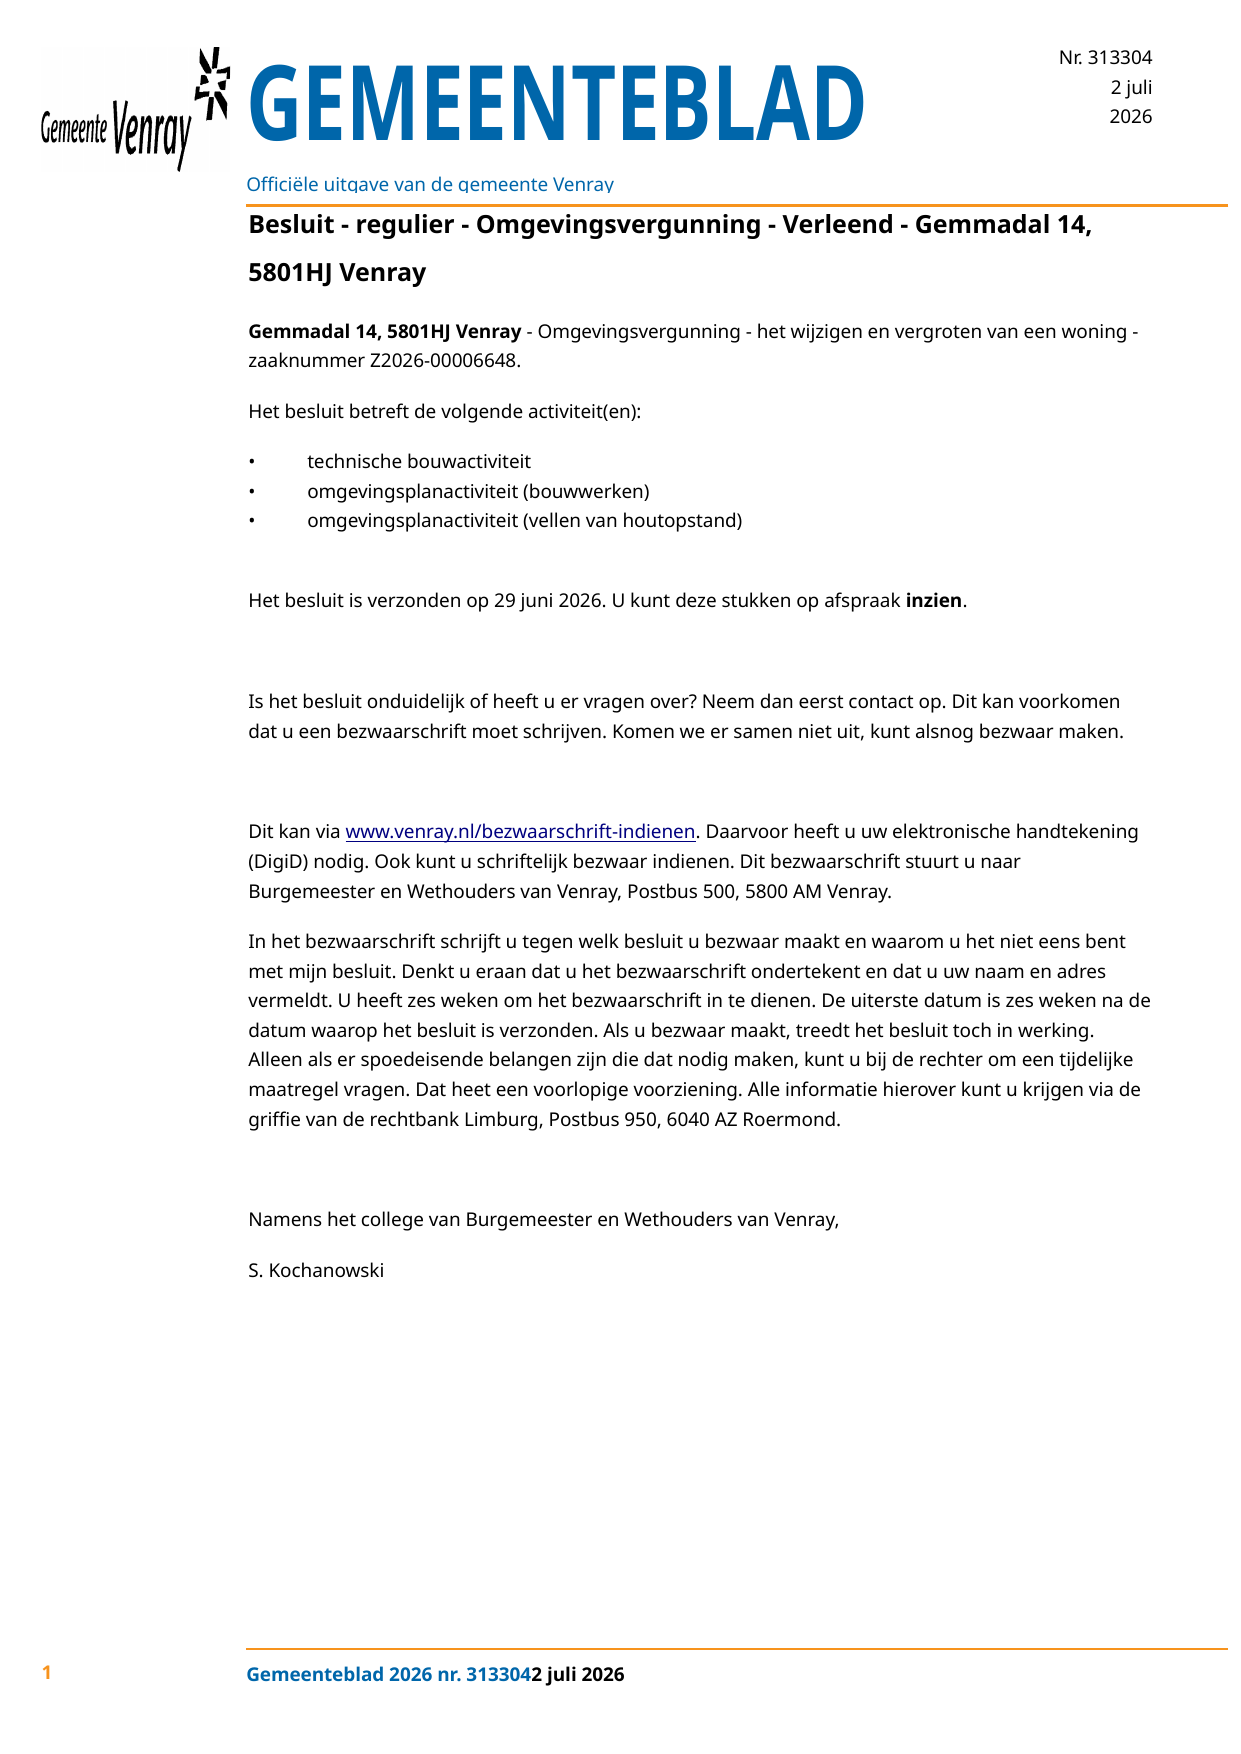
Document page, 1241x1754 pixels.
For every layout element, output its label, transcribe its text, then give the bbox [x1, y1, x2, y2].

list omgevingsplanactiviteit (vellen van houtopstand) [248, 507, 1152, 533]
list technische bouwactiviteit [248, 448, 1152, 474]
list omgevingsplanactiviteit (bouwwerken) [248, 478, 1152, 504]
text Besluit - regulier - Omgevingsvergunning - Verleend - Gemmadal 14, 5801HJ Venray [248, 207, 1152, 288]
picture [41, 47, 231, 172]
text Dit kan via www.venray.nl/bezwaarschrift-indienen. Daarvoor heeft u uw elektronische handtekening (DigiD) nodig. Ook kunt u schriftelijk bezwaar indienen. Dit bezwaarschrift stuurt u naar Burgemeester en Wethouders van Venray, Postbus 500, 5800 AM Venray. [248, 819, 1152, 904]
text In het bezwaarschrift schrijft u tegen welk besluit u bezwaar maakt en waarom u het niet eens bent met mijn besluit. Denkt u eraan dat u het bezwaarschrift ondertekent en dat u uw naam en adres vermeldt. U heeft zes weken om het bezwaarschrift in te dienen. De uiterste datum is zes weken na de datum waarop het besluit is verzonden. Als u bezwaar maakt, treedt het besluit toch in werking. Alleen als er spoedeisende belangen zijn die dat nodig maken, kunt u bij de rechter om een tijdelijke maatregel vragen. Dat heet een voorlopige voorziening. Alle informatie hierover kunt u krijgen via de griffie van de rechtbank Limburg, Postbus 950, 6040 AZ Roermond. [248, 928, 1152, 1132]
text Namens het college van Burgemeester en Wethouders van Venray, [248, 1207, 1152, 1232]
text Is het besluit onduidelijk of heeft u er vragen over? Neem dan eerst contact op. Dit kan voorkomen dat u een bezwaarschrift moet schrijven. Komen we er samen niet uit, kunt alsnog bezwaar maken. [248, 688, 1152, 744]
text Het besluit is verzonden op 29 juni 2026. U kunt deze stukken op afspraak inzien. [248, 587, 1152, 613]
text S. Kochanowski [248, 1257, 1152, 1283]
text Het besluit betreft de volgende activiteit(en): [248, 398, 1152, 424]
text Gemmadal 14, 5801HJ Venray - Omgevingsvergunning - het wijzigen en vergroten van een woning - zaaknummer Z2026-00006648. [248, 318, 1152, 373]
